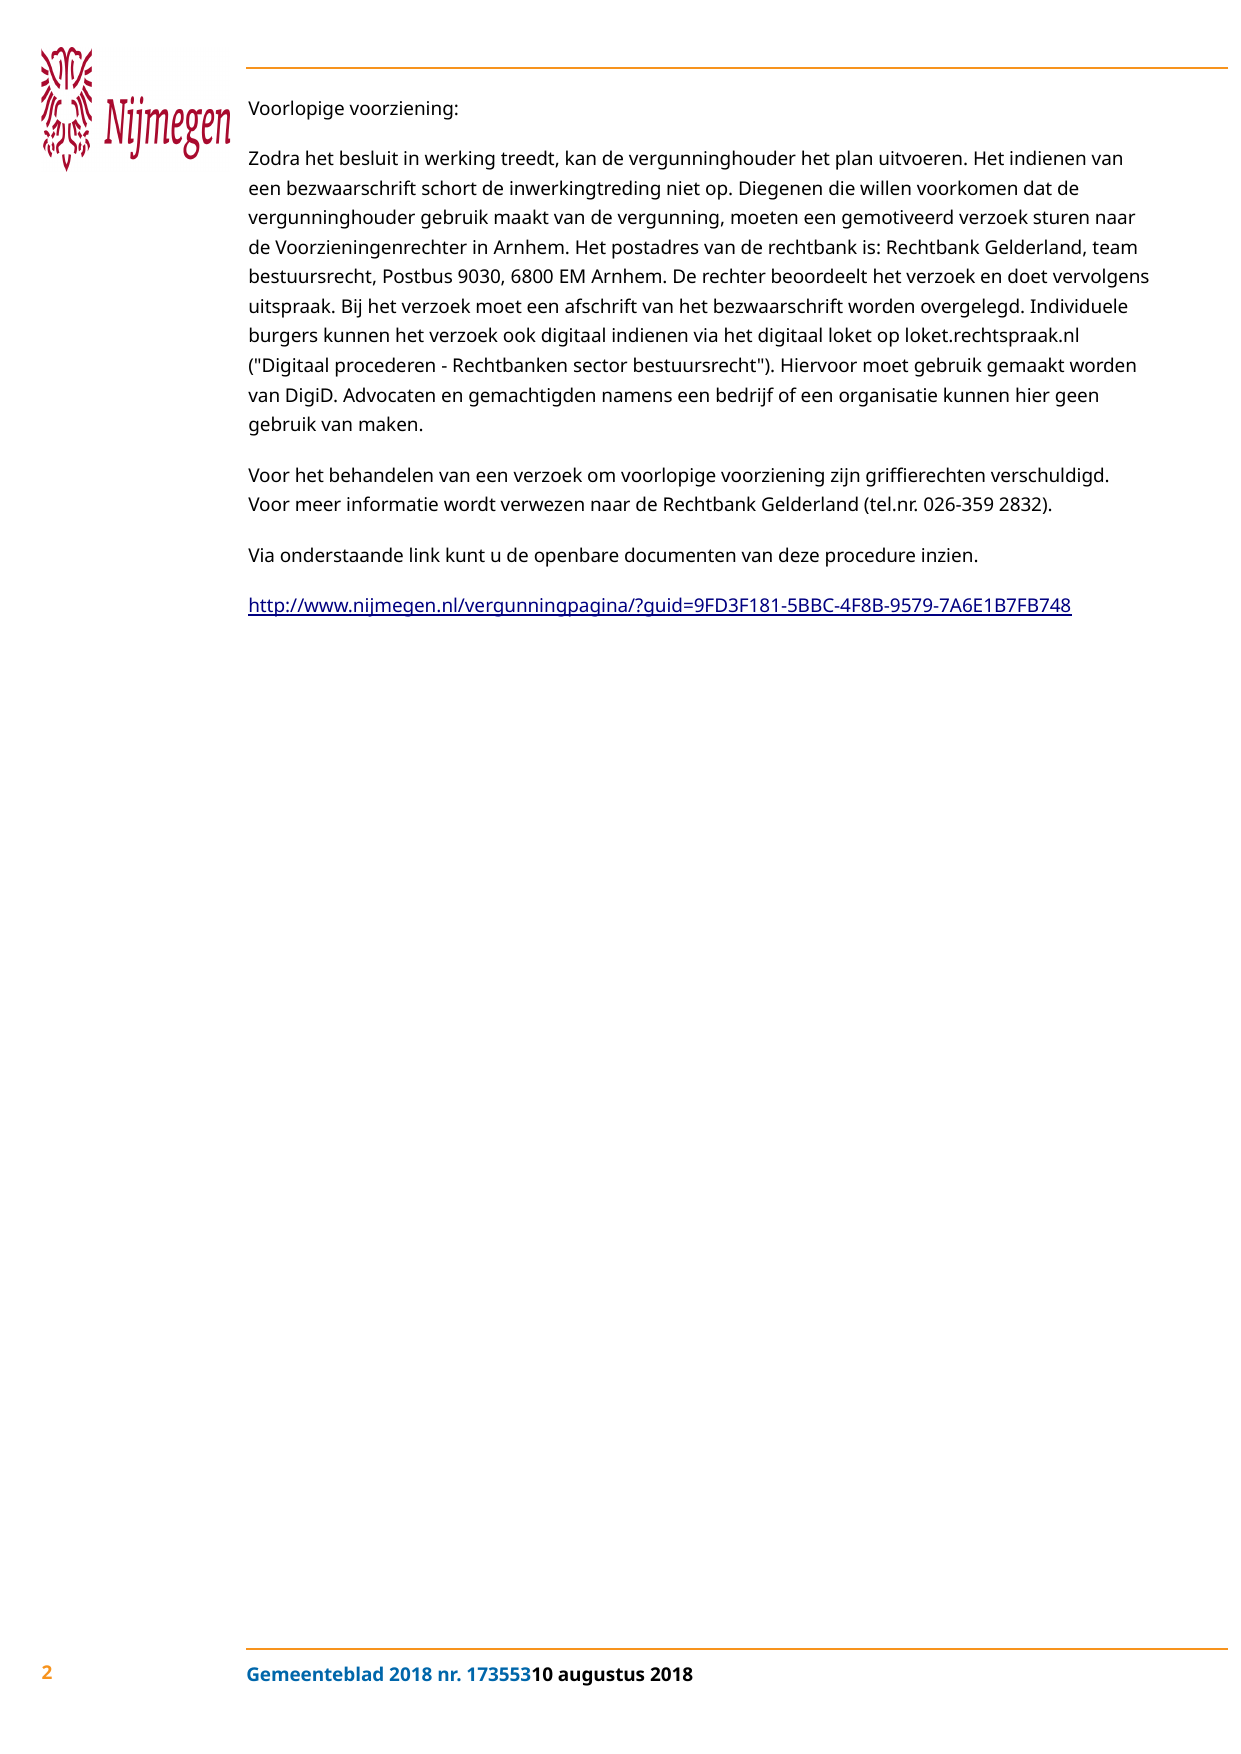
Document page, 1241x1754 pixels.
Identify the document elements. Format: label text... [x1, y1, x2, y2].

text Voorlopige voorziening: [248, 95, 1152, 121]
text Voor het behandelen van een verzoek om voorlopige voorziening zijn griffierechten verschuldigd. Voor meer informatie wordt verwezen naar de Rechtbank Gelderland (tel.nr. 026-359 2832). [248, 462, 1152, 517]
picture [41, 47, 231, 172]
text Via onderstaande link kunt u de openbare documenten van deze procedure inzien. [248, 542, 1152, 568]
text Zodra het besluit in werking treedt, kan de vergunninghouder het plan uitvoeren. Het indienen van een bezwaarschrift schort de inwerkingtreding niet op. Diegenen die willen voorkomen dat de vergunninghouder gebruik maakt van de vergunning, moeten een gemotiveerd verzoek sturen naar de Voorzieningenrechter in Arnhem. Het postadres van de rechtbank is: Rechtbank Gelderland, team bestuursrecht, Postbus 9030, 6800 EM Arnhem. De rechter beoordeelt het verzoek en doet vervolgens uitspraak. Bij het verzoek moet een afschrift van het bezwaarschrift worden overgelegd. Individuele burgers kunnen het verzoek ook digitaal indienen via het digitaal loket op loket.rechtspraak.nl ("Digitaal procederen - Rechtbanken sector bestuursrecht"). Hiervoor moet gebruik gemaakt worden van DigiD. Advocaten en gemachtigden namens een bedrijf of een organisatie kunnen hier geen gebruik van maken. [248, 145, 1152, 437]
text http://www.nijmegen.nl/vergunningpagina/?guid=9FD3F181-5BBC-4F8B-9579-7A6E1B7FB748 [248, 592, 1152, 618]
